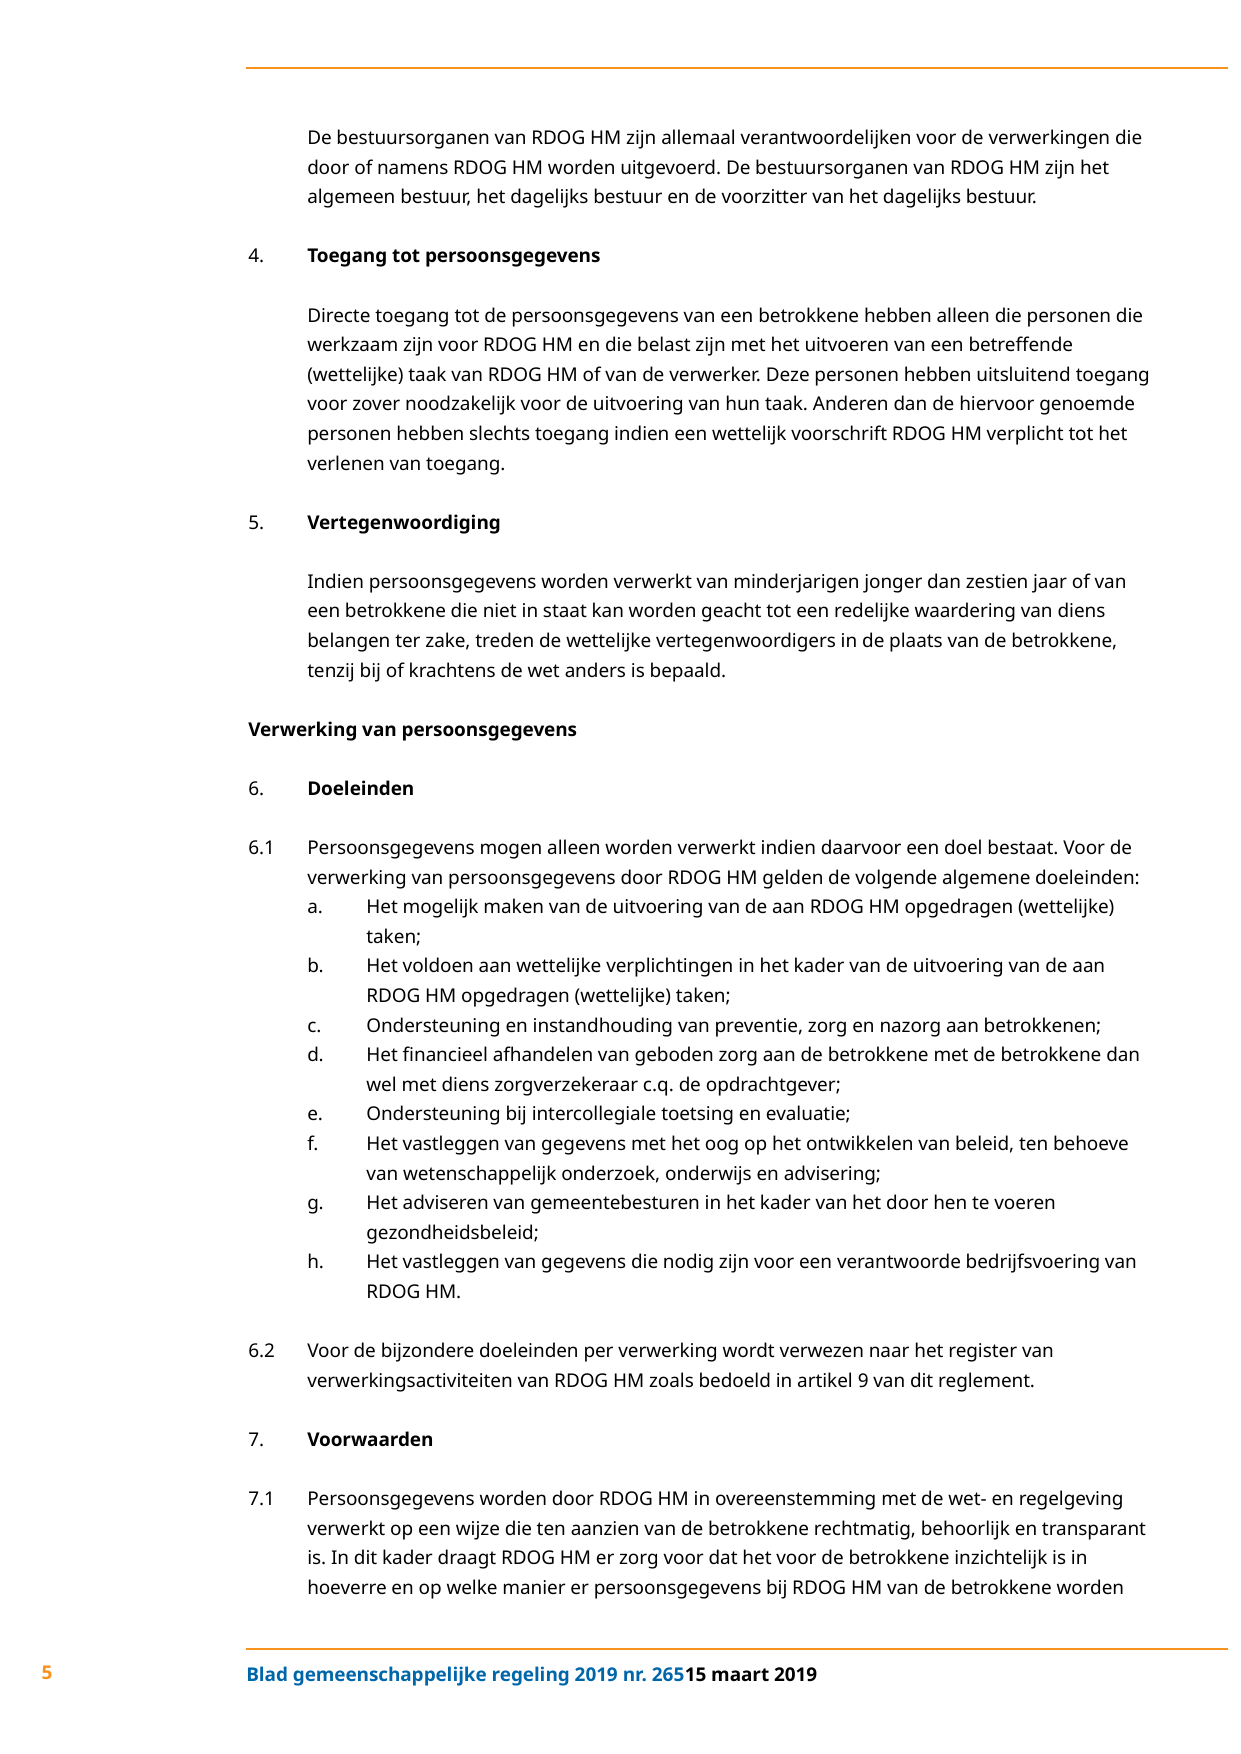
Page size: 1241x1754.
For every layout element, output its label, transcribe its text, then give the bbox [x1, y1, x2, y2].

list Directe toegang tot de persoonsgegevens van een betrokkene hebben alleen die personen die werkzaam zijn voor RDOG HM en die belast zijn met het uitvoeren van een betreffende (wettelijke) taak van RDOG HM of van de verwerker. Deze personen hebben uitsluitend toegang voor zover noodzakelijk voor de uitvoering van hun taak. Anderen dan de hiervoor genoemde personen hebben slechts toegang indien een wettelijk voorschrift RDOG HM verplicht tot het verlenen van toegang. [248, 302, 1152, 476]
picture [41, 47, 231, 172]
list Het financieel afhandelen van geboden zorg aan de betrokkene met de betrokkene dan wel met diens zorgverzekeraar c.q. de opdrachtgever; [307, 1041, 1152, 1097]
list De bestuursorganen van RDOG HM zijn allemaal verantwoordelijken voor de verwerkingen die door of namens RDOG HM worden uitgevoerd. De bestuursorganen van RDOG HM zijn het algemeen bestuur, het dagelijks bestuur en de voorzitter van het dagelijks bestuur. [248, 124, 1152, 209]
list Doeleinden [248, 775, 1152, 801]
list Ondersteuning bij intercollegiale toetsing en evaluatie; [307, 1101, 1152, 1126]
list Vertegenwoordiging [248, 509, 1152, 535]
list Het vastleggen van gegevens met het oog op het ontwikkelen van beleid, ten behoeve van wetenschappelijk onderzoek, onderwijs en advisering; [307, 1130, 1152, 1186]
list Het adviseren van gemeentebesturen in het kader van het door hen te voeren gezondheidsbeleid; [307, 1189, 1152, 1245]
list Persoonsgegevens worden door RDOG HM in overeenstemming met de wet- en regelgeving verwerkt op een wijze die ten aanzien van de betrokkene rechtmatig, behoorlijk en transparant is. In dit kader draagt RDOG HM er zorg voor dat het voor de betrokkene inzichtelijk is in hoeverre en op welke manier er persoonsgegevens bij RDOG HM van de betrokkene worden [248, 1485, 1152, 1600]
list Het mogelijk maken van de uitvoering van de aan RDOG HM opgedragen (wettelijke) taken; [307, 893, 1152, 949]
list Indien persoonsgegevens worden verwerkt van minderjarigen jonger dan zestien jaar of van een betrokkene die niet in staat kan worden geacht tot een redelijke waardering van diens belangen ter zake, treden de wettelijke vertegenwoordigers in de plaats van de betrokkene, tenzij bij of krachtens de wet anders is bepaald. [248, 568, 1152, 683]
list Het voldoen aan wettelijke verplichtingen in het kader van de uitvoering van de aan RDOG HM opgedragen (wettelijke) taken; [307, 953, 1152, 1008]
list Het vastleggen van gegevens die nodig zijn voor een verantwoorde bedrijfsvoering van RDOG HM. [307, 1248, 1152, 1304]
list Ondersteuning en instandhouding van preventie, zorg en nazorg aan betrokkenen; [307, 1012, 1152, 1038]
list Toegang tot persoonsgegevens [248, 243, 1152, 268]
list Persoonsgegevens mogen alleen worden verwerkt indien daarvoor een doel bestaat. Voor de verwerking van persoonsgegevens door RDOG HM gelden de volgende algemene doeleinden: [248, 834, 1152, 890]
text Verwerking van persoonsgegevens [248, 716, 1152, 742]
list Voor de bijzondere doeleinden per verwerking wordt verwezen naar het register van verwerkingsactiviteiten van RDOG HM zoals bedoeld in artikel 9 van dit reglement. [248, 1337, 1152, 1393]
list Voorwaarden [248, 1426, 1152, 1452]
